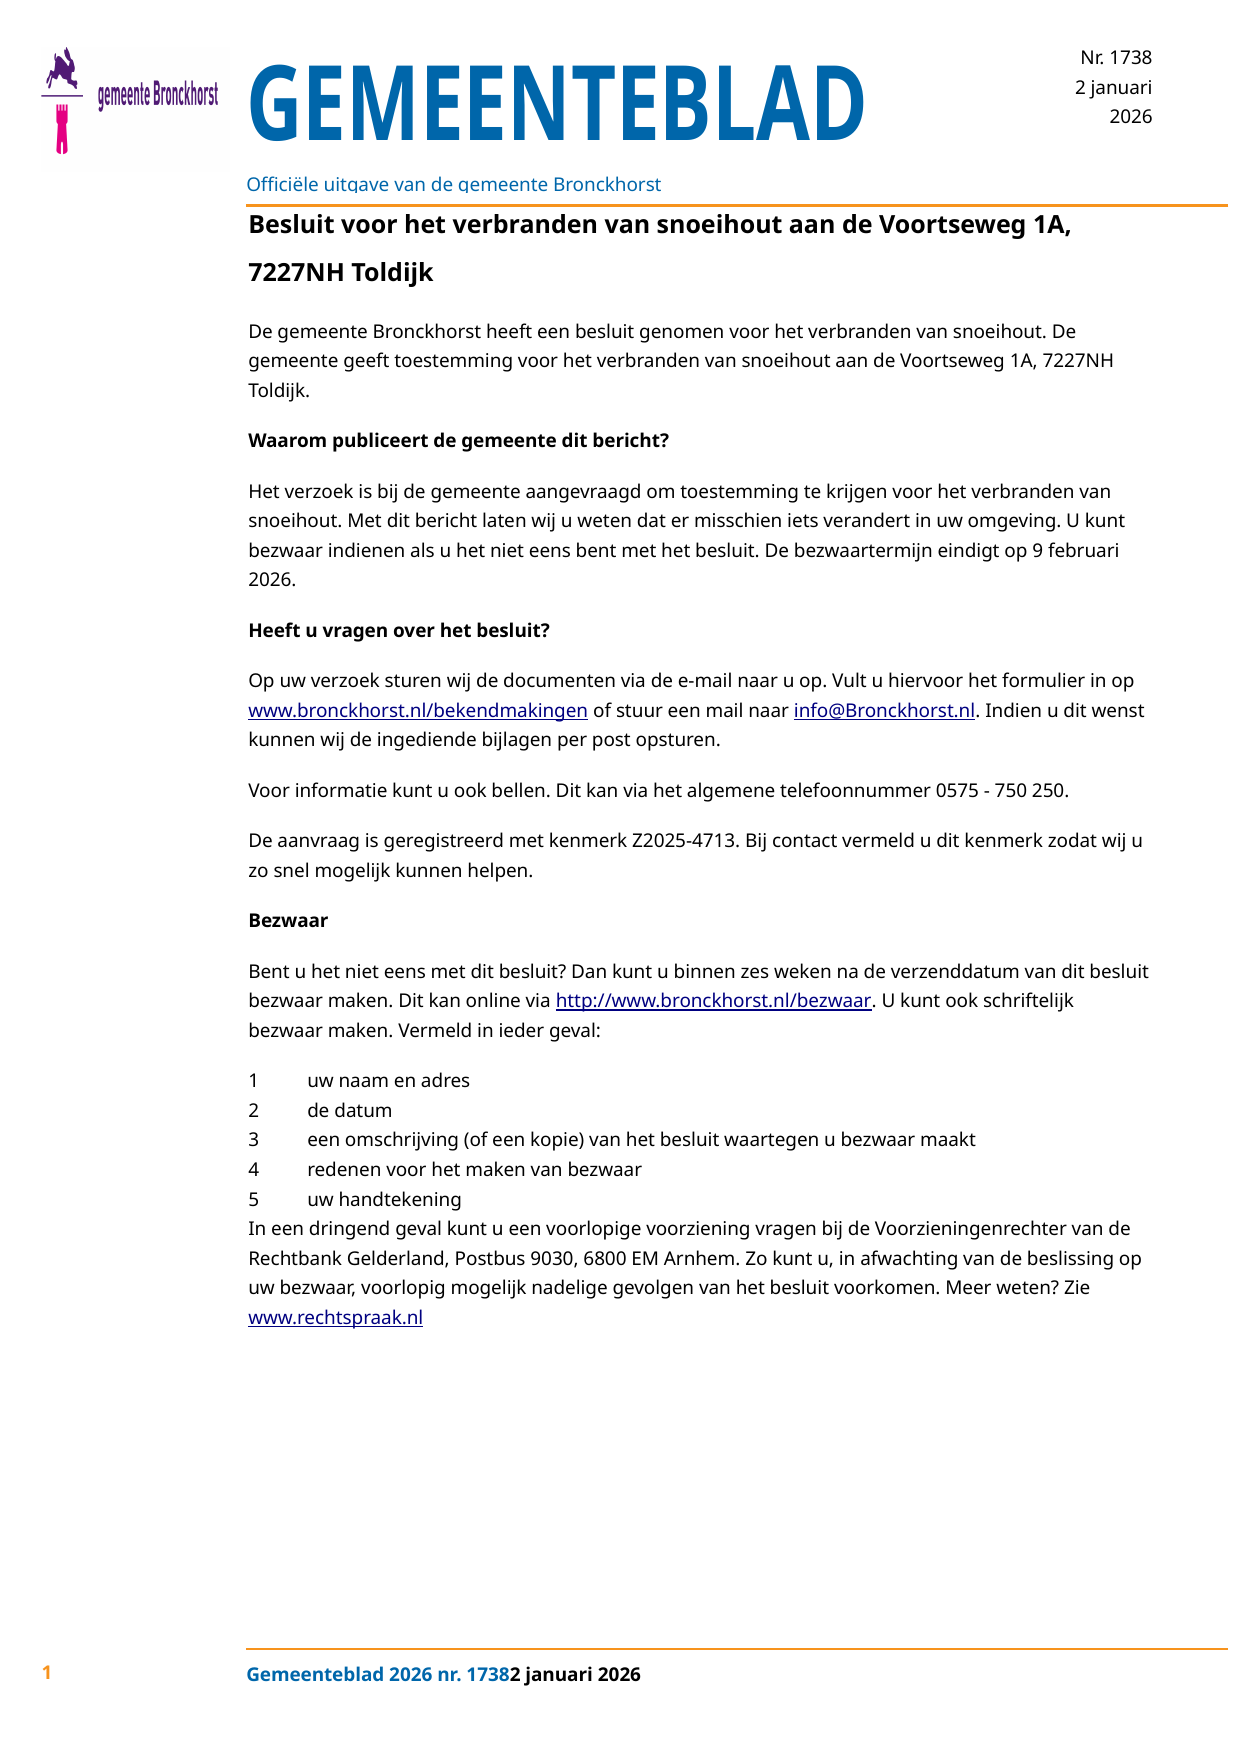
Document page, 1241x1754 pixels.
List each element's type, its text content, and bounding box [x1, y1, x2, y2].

text Heeft u vragen over het besluit? [248, 617, 1152, 643]
list redenen voor het maken van bezwaar [248, 1156, 1152, 1182]
text Op uw verzoek sturen wij de documenten via de e-mail naar u op. Vult u hiervoor het formulier in op www.bronckhorst.nl/bekendmakingen of stuur een mail naar info@Bronckhorst.nl. Indien u dit wenst kunnen wij de ingediende bijlagen per post opsturen. [248, 667, 1152, 752]
text Het verzoek is bij de gemeente aangevraagd om toestemming te krijgen voor het verbranden van snoeihout. Met dit bericht laten wij u weten dat er misschien iets verandert in uw omgeving. U kunt bezwaar indienen als u het niet eens bent met het besluit. De bezwaartermijn eindigt op 9 februari 2026. [248, 478, 1152, 592]
text De gemeente Bronckhorst heeft een besluit genomen voor het verbranden van snoeihout. De gemeente geeft toestemming voor het verbranden van snoeihout aan de Voortseweg 1A, 7227NH Toldijk. [248, 318, 1152, 403]
text Bezwaar [248, 907, 1152, 933]
list de datum [248, 1097, 1152, 1123]
text De aanvraag is geregistreerd met kenmerk Z2025-4713. Bij contact vermeld u dit kenmerk zodat wij u zo snel mogelijk kunnen helpen. [248, 827, 1152, 883]
text Voor informatie kunt u ook bellen. Dit kan via het algemene telefoonnummer 0575 - 750 250. [248, 777, 1152, 803]
picture [41, 47, 231, 172]
list uw naam en adres [248, 1067, 1152, 1093]
text Waarom publiceert de gemeente dit bericht? [248, 427, 1152, 453]
list uw handtekening [248, 1186, 1152, 1212]
text Besluit voor het verbranden van snoeihout aan de Voortseweg 1A, 7227NH Toldijk [248, 207, 1152, 288]
list een omschrijving (of een kopie) van het besluit waartegen u bezwaar maakt [248, 1127, 1152, 1152]
text In een dringend geval kunt u een voorlopige voorziening vragen bij de Voorzieningenrechter van de Rechtbank Gelderland, Postbus 9030, 6800 EM Arnhem. Zo kunt u, in afwachting van de beslissing op uw bezwaar, voorlopig mogelijk nadelige gevolgen van het besluit voorkomen. Meer weten? Zie www.rechtspraak.nl [248, 1215, 1152, 1330]
text Bent u het niet eens met dit besluit? Dan kunt u binnen zes weken na de verzenddatum van dit besluit bezwaar maken. Dit kan online via http://www.bronckhorst.nl/bezwaar. U kunt ook schriftelijk bezwaar maken. Vermeld in ieder geval: [248, 958, 1152, 1043]
